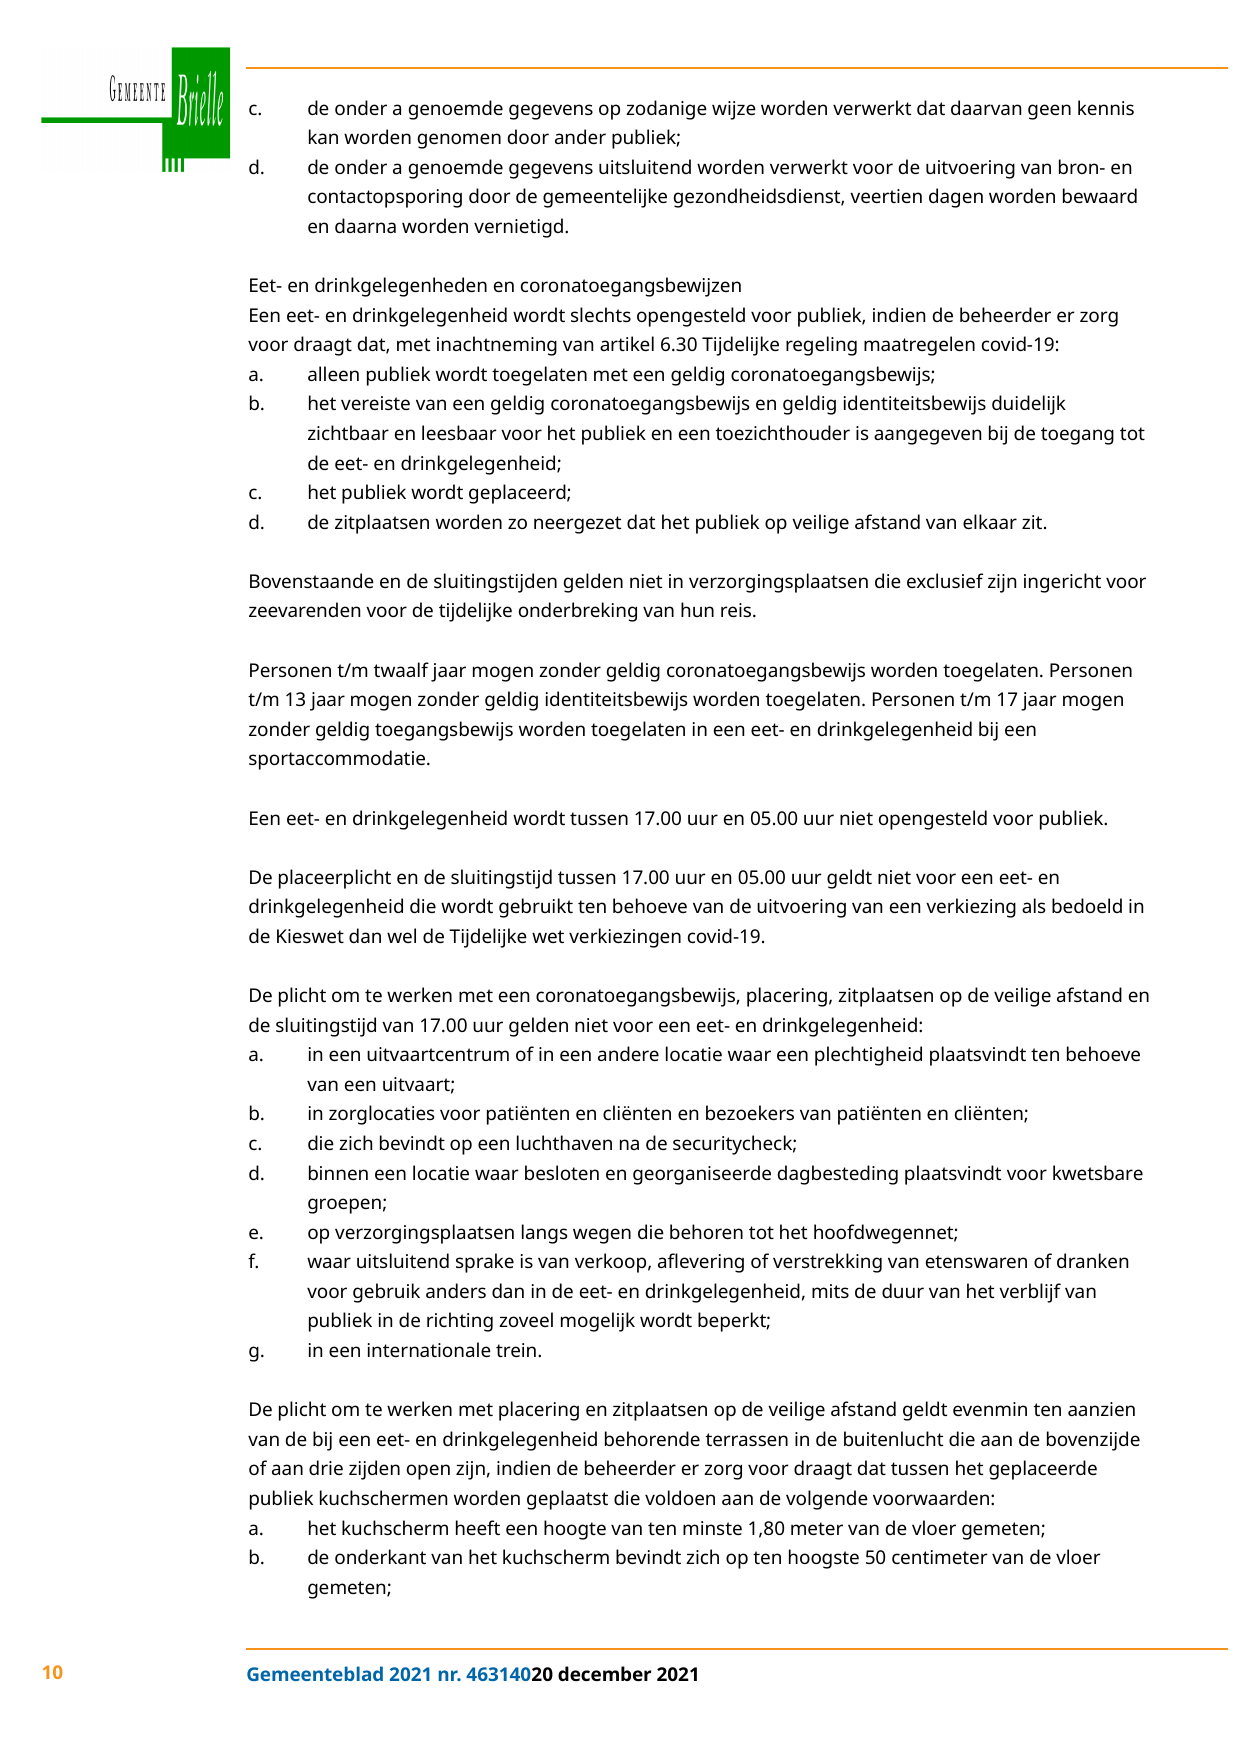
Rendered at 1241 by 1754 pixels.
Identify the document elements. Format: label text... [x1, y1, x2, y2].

text De plicht om te werken met een coronatoegangsbewijs, placering, zitplaatsen op de veilige afstand en de sluitingstijd van 17.00 uur gelden niet voor een eet- en drinkgelegenheid: [248, 982, 1152, 1038]
list het publiek wordt geplaceerd; [248, 479, 1152, 505]
text Personen t/m twaalf jaar mogen zonder geldig coronatoegangsbewijs worden toegelaten. Personen t/m 13 jaar mogen zonder geldig identiteitsbewijs worden toegelaten. Personen t/m 17 jaar mogen zonder geldig toegangsbewijs worden toegelaten in een eet- en drinkgelegenheid bij een sportaccommodatie. [248, 657, 1152, 771]
list de onder a genoemde gegevens uitsluitend worden verwerkt voor de uitvoering van bron- en contactopsporing door de gemeentelijke gezondheidsdienst, veertien dagen worden bewaard en daarna worden vernietigd. [248, 154, 1152, 239]
list in zorglocaties voor patiënten en cliënten en bezoekers van patiënten en cliënten; [248, 1101, 1152, 1126]
list die zich bevindt op een luchthaven na de securitycheck; [248, 1130, 1152, 1156]
list in een uitvaartcentrum of in een andere locatie waar een plechtigheid plaatsvindt ten behoeve van een uitvaart; [248, 1041, 1152, 1097]
text De placeerplicht en de sluitingstijd tussen 17.00 uur en 05.00 uur geldt niet voor een eet- en drinkgelegenheid die wordt gebruikt ten behoeve van de uitvoering van een verkiezing als bedoeld in de Kieswet dan wel de Tijdelijke wet verkiezingen covid-19. [248, 864, 1152, 949]
text Eet- en drinkgelegenheden en coronatoegangsbewijzen [248, 272, 1152, 298]
list waar uitsluitend sprake is van verkoop, aflevering of verstrekking van etenswaren of dranken voor gebruik anders dan in de eet- en drinkgelegenheid, mits de duur van het verblijf van publiek in de richting zoveel mogelijk wordt beperkt; [248, 1248, 1152, 1333]
list op verzorgingsplaatsen langs wegen die behoren tot het hoofdwegennet; [248, 1219, 1152, 1245]
list het kuchscherm heeft een hoogte van ten minste 1,80 meter van de vloer gemeten; [248, 1515, 1152, 1541]
picture [41, 47, 231, 172]
list de onderkant van het kuchscherm bevindt zich op ten hoogste 50 centimeter van de vloer gemeten; [248, 1544, 1152, 1600]
list binnen een locatie waar besloten en georganiseerde dagbesteding plaatsvindt voor kwetsbare groepen; [248, 1160, 1152, 1215]
list het vereiste van een geldig coronatoegangsbewijs en geldig identiteitsbewijs duidelijk zichtbaar en leesbaar voor het publiek en een toezichthouder is aangegeven bij de toegang tot de eet- en drinkgelegenheid; [248, 391, 1152, 476]
list de zitplaatsen worden zo neergezet dat het publiek op veilige afstand van elkaar zit. [248, 509, 1152, 535]
text Bovenstaande en de sluitingstijden gelden niet in verzorgingsplaatsen die exclusief zijn ingericht voor zeevarenden voor de tijdelijke onderbreking van hun reis. [248, 568, 1152, 623]
list de onder a genoemde gegevens op zodanige wijze worden verwerkt dat daarvan geen kennis kan worden genomen door ander publiek; [248, 95, 1152, 150]
list in een internationale trein. [248, 1337, 1152, 1363]
list alleen publiek wordt toegelaten met een geldig coronatoegangsbewijs; [248, 361, 1152, 387]
text Een eet- en drinkgelegenheid wordt slechts opengesteld voor publiek, indien de beheerder er zorg voor draagt dat, met inachtneming van artikel 6.30 Tijdelijke regeling maatregelen covid-19: [248, 302, 1152, 357]
text Een eet- en drinkgelegenheid wordt tussen 17.00 uur en 05.00 uur niet opengesteld voor publiek. [248, 805, 1152, 831]
text De plicht om te werken met placering en zitplaatsen op de veilige afstand geldt evenmin ten aanzien van de bij een eet- en drinkgelegenheid behorende terrassen in de buitenlucht die aan de bovenzijde of aan drie zijden open zijn, indien de beheerder er zorg voor draagt dat tussen het geplaceerde publiek kuchschermen worden geplaatst die voldoen aan de volgende voorwaarden: [248, 1396, 1152, 1511]
